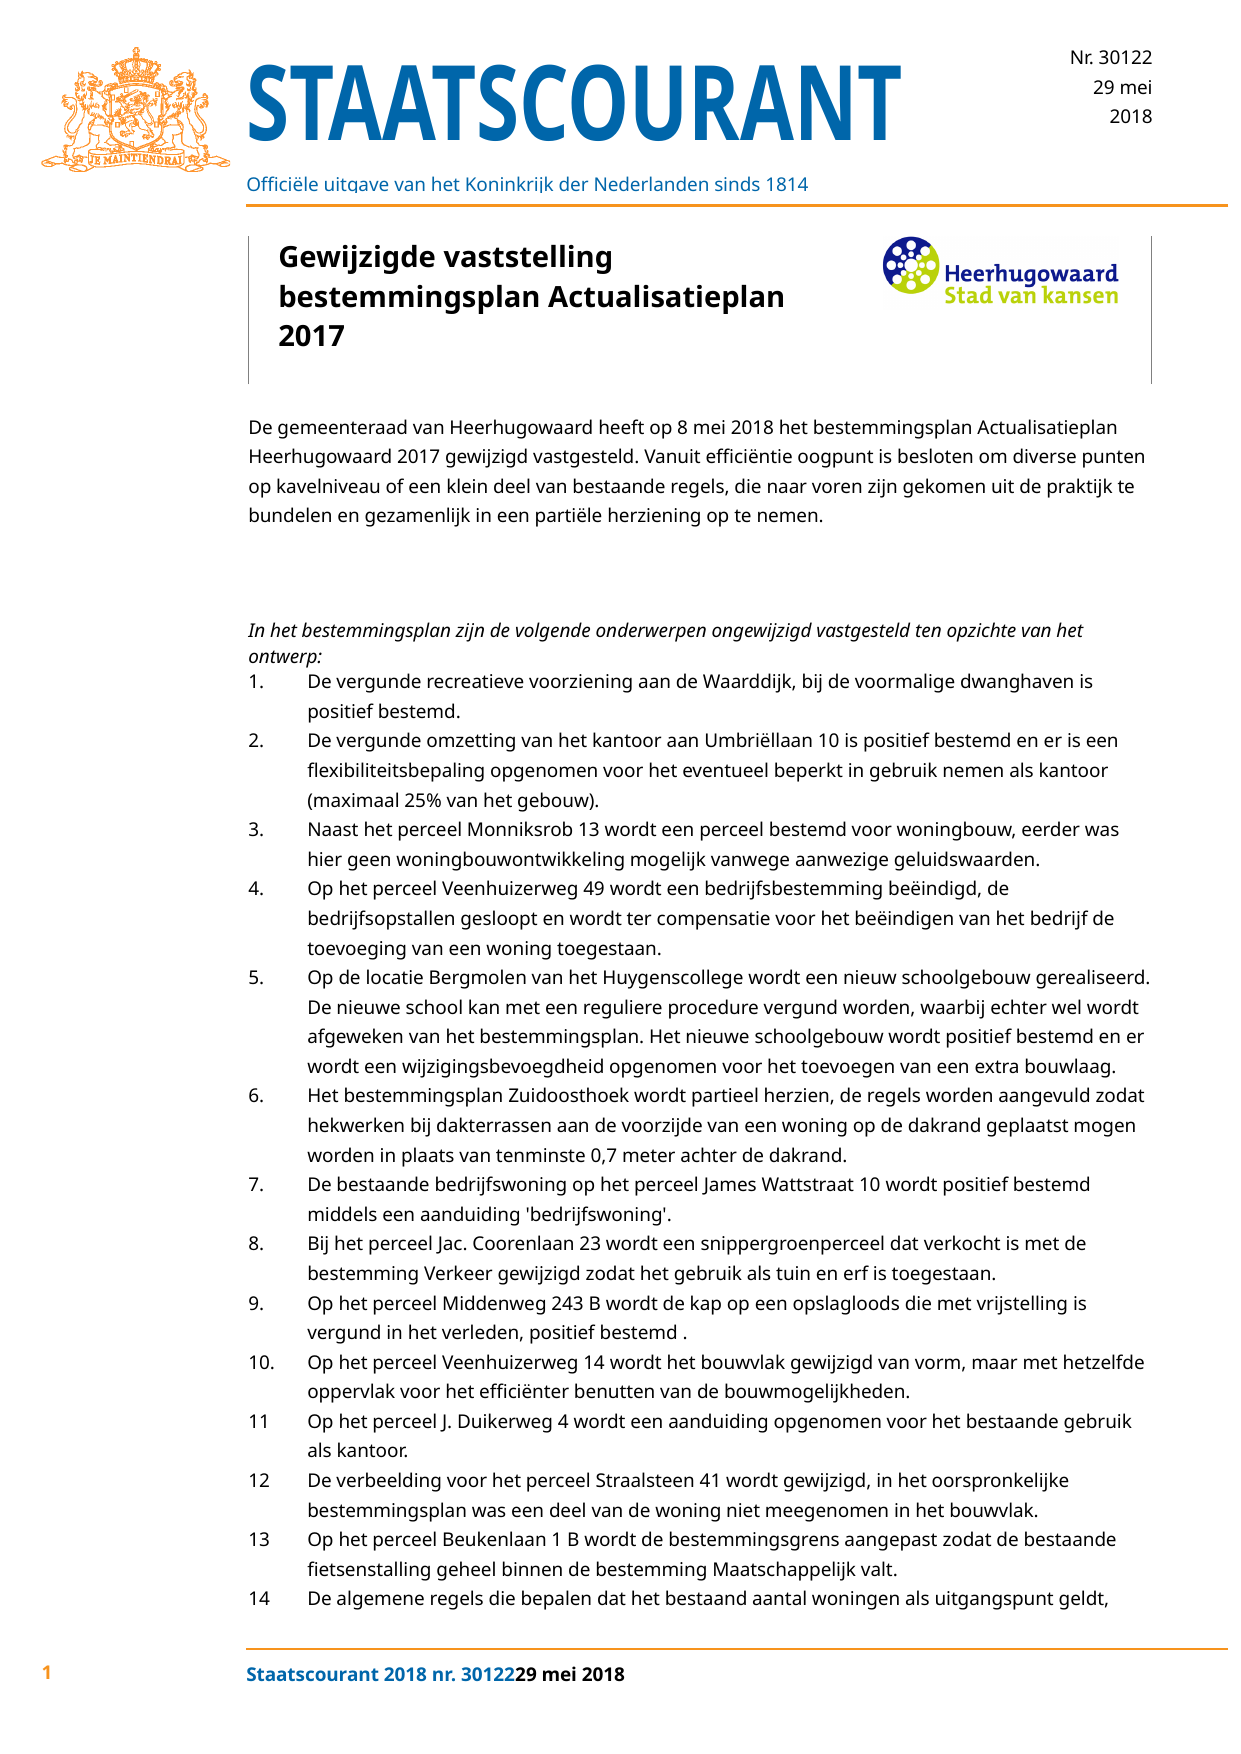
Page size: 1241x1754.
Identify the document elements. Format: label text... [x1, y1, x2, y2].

list Op de locatie Bergmolen van het Huygenscollege wordt een nieuw schoolgebouw gerealiseerd. De nieuwe school kan met een reguliere procedure vergund worden, waarbij echter wel wordt afgeweken van het bestemmingsplan. Het nieuwe schoolgebouw wordt positief bestemd en er wordt een wijzigingsbevoegdheid opgenomen voor het toevoegen van een extra bouwlaag. [248, 964, 1152, 1079]
list De algemene regels die bepalen dat het bestaand aantal woningen als uitgangspunt geldt, [248, 1586, 1152, 1611]
table_header [850, 236, 882, 309]
list Op het perceel Veenhuizerweg 49 wordt een bedrijfsbestemming beëindigd, de bedrijfsopstallen gesloopt en wordt ter compensatie voor het beëindigen van het bedrijf de toevoeging van een woning toegestaan. [248, 876, 1152, 961]
picture [882, 236, 1119, 310]
list De verbeelding voor het perceel Straalsteen 41 wordt gewijzigd, in het oorspronkelijke bestemmingsplan was een deel van de woning niet meegenomen in het bouwvlak. [248, 1467, 1152, 1523]
text De gemeenteraad van Heerhugowaard heeft op 8 mei 2018 het bestemmingsplan Actualisatieplan Heerhugowaard 2017 gewijzigd vastgesteld. Vanuit efficiëntie oogpunt is besloten om diverse punten op kavelniveau of een klein deel van bestaande regels, die naar voren zijn gekomen uit de praktijk te bundelen en gezamenlijk in een partiële herziening op te nemen. [248, 414, 1152, 528]
list Naast het perceel Monniksrob 13 wordt een perceel bestemd voor woningbouw, eerder was hier geen woningbouwontwikkeling mogelijk vanwege aanwezige geluidswaarden. [248, 816, 1152, 872]
list De bestaande bedrijfswoning op het perceel James Wattstraat 10 wordt positief bestemd middels een aanduiding 'bedrijfswoning'. [248, 1171, 1152, 1227]
list Op het perceel Beukenlaan 1 B wordt de bestemmingsgrens aangepast zodat de bestaande fietsenstalling geheel binnen de bestemming Maatschappelijk valt. [248, 1526, 1152, 1582]
text In het bestemmingsplan zijn de volgende onderwerpen ongewijzigd vastgesteld ten opzichte van het ontwerp: [248, 617, 1152, 668]
list Op het perceel Middenweg 243 B wordt de kap op een opslagloods die met vrijstelling is vergund in het verleden, positief bestemd . [248, 1290, 1152, 1345]
list Op het perceel Veenhuizerweg 14 wordt het bouwvlak gewijzigd van vorm, maar met hetzelfde oppervlak voor het efficiënter benutten van de bouwmogelijkheden. [248, 1349, 1152, 1404]
table_header [1119, 236, 1151, 309]
table_header [850, 310, 1151, 384]
picture [41, 47, 231, 172]
list Bij het perceel Jac. Coorenlaan 23 wordt een snippergroenperceel dat verkocht is met de bestemming Verkeer gewijzigd zodat het gebruik als tuin en erf is toegestaan. [248, 1231, 1152, 1286]
list De vergunde omzetting van het kantoor aan Umbriëllaan 10 is positief bestemd en er is een flexibiliteitsbepaling opgenomen voor het eventueel beperkt in gebruik nemen als kantoor (maximaal 25% van het gebouw). [248, 728, 1152, 813]
list De vergunde recreatieve voorziening aan de Waarddijk, bij de voormalige dwanghaven is positief bestemd. [248, 668, 1152, 724]
list Op het perceel J. Duikerweg 4 wordt een aanduiding opgenomen voor het bestaande gebruik als kantoor. [248, 1408, 1152, 1463]
list Het bestemmingsplan Zuidoosthoek wordt partieel herzien, de regels worden aangevuld zodat hekwerken bij dakterrassen aan de voorzijde van een woning op de dakrand geplaatst mogen worden in plaats van tenminste 0,7 meter achter de dakrand. [248, 1083, 1152, 1168]
table_header Gewijzigde vaststelling bestemmingsplan Actualisatieplan 2017 [249, 236, 850, 384]
